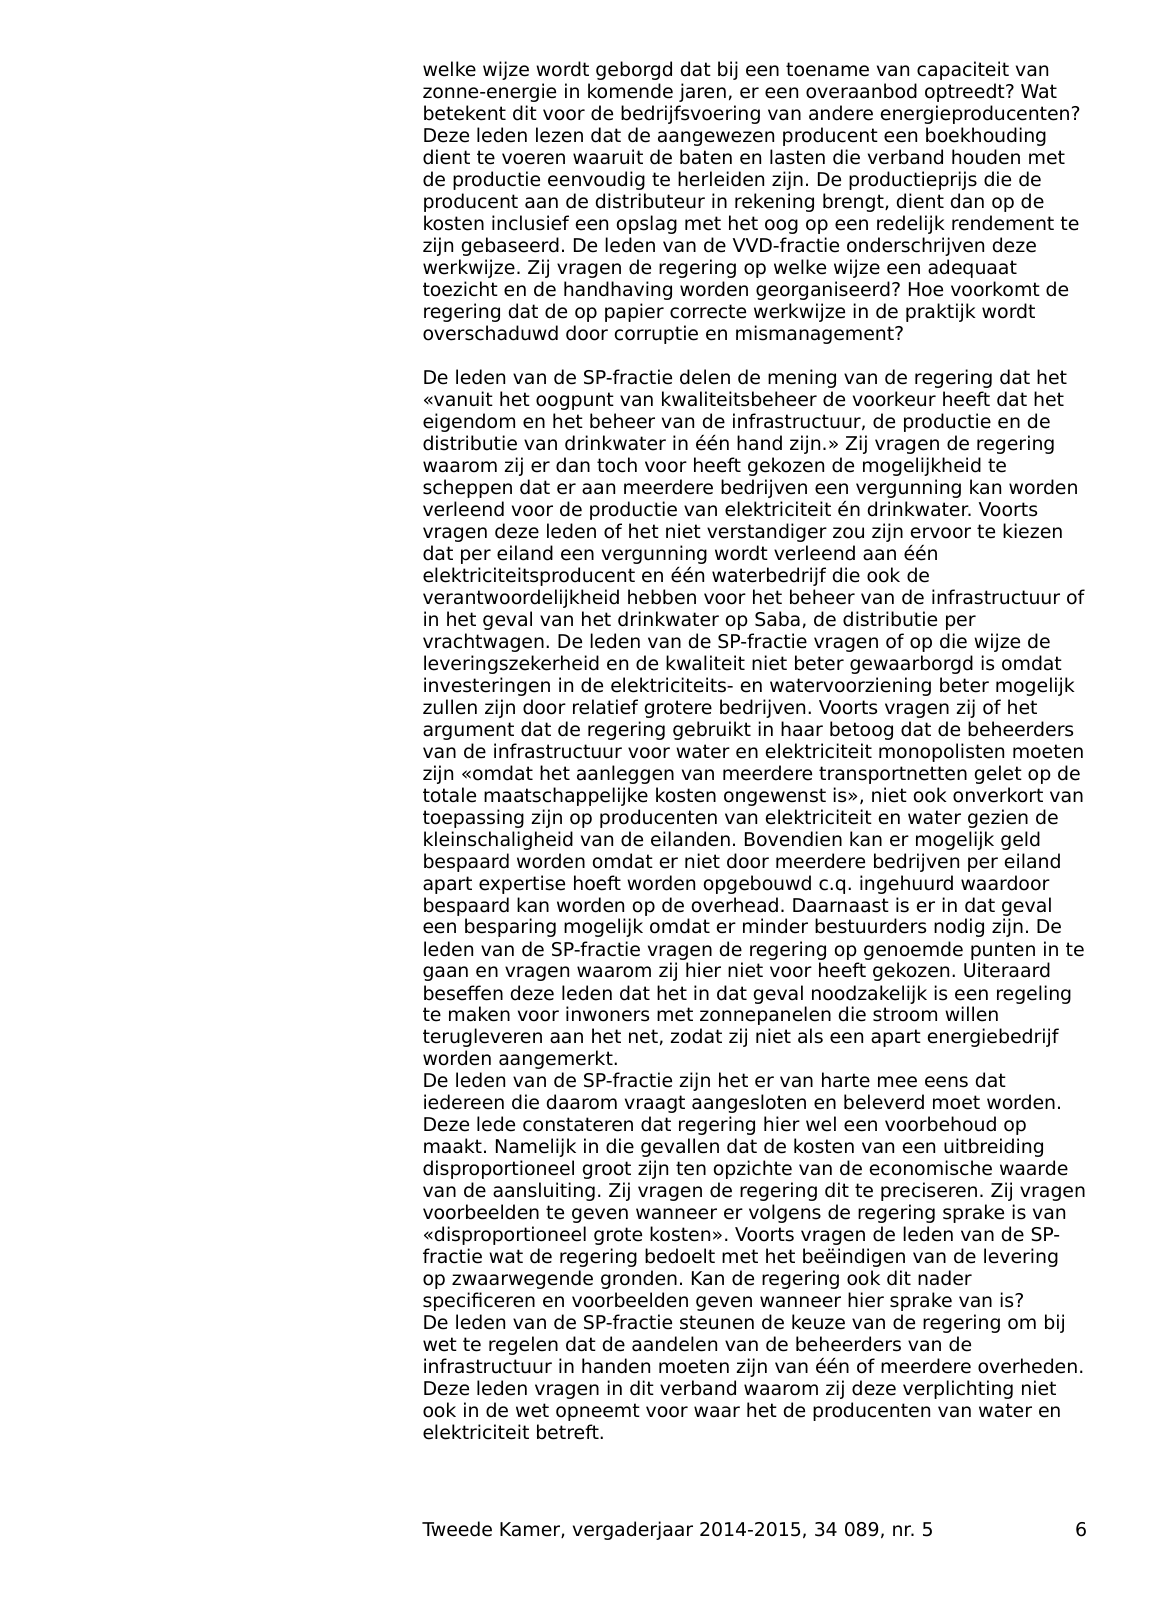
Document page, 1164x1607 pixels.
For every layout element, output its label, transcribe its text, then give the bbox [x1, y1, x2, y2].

text De leden van de SP-fractie delen de mening van de regering dat het «vanuit het oogpunt van kwaliteitsbeheer de voorkeur heeft dat het eigendom en het beheer van de infrastructuur, de productie en de distributie van drinkwater in één hand zijn.» Zij vragen de regering waarom zij er dan toch voor heeft gekozen de mogelijkheid te scheppen dat er aan meerdere bedrijven een vergunning kan worden verleend voor de productie van elektriciteit én drinkwater. Voorts vragen deze leden of het niet verstandiger zou zijn ervoor te kiezen dat per eiland een vergunning wordt verleend aan één elektriciteitsproducent en één waterbedrijf die ook de verantwoordelijkheid hebben voor het beheer van de infrastructuur of in het geval van het drinkwater op Saba, de distributie per vrachtwagen. De leden van de SP-fractie vragen of op die wijze de leveringszekerheid en de kwaliteit niet beter gewaarborgd is omdat investeringen in de elektriciteits- en watervoorziening beter mogelijk zullen zijn door relatief grotere bedrijven. Voorts vragen zij of het argument dat de regering gebruikt in haar betoog dat de beheerders van de infrastructuur voor water en elektriciteit monopolisten moeten zijn «omdat het aanleggen van meerdere transportnetten gelet op de totale maatschappelijke kosten ongewenst is», niet ook onverkort van toepassing zijn op producenten van elektriciteit en water gezien de kleinschaligheid van de eilanden. Bovendien kan er mogelijk geld bespaard worden omdat er niet door meerdere bedrijven per eiland apart expertise hoeft worden opgebouwd c.q. ingehuurd waardoor bespaard kan worden op de overhead. Daarnaast is er in dat geval een besparing mogelijk omdat er minder bestuurders nodig zijn. De leden van de SP-fractie vragen de regering op genoemde punten in te gaan en vragen waarom zij hier niet voor heeft gekozen. Uiteraard beseffen deze leden dat het in dat geval noodzakelijk is een regeling te maken voor inwoners met zonnepanelen die stroom willen terugleveren aan het net, zodat zij niet als een apart energiebedrijf worden aangemerkt. [422, 367, 1087, 1070]
text Deze leden lezen dat de aangewezen producent een boekhouding dient te voeren waaruit de baten en lasten die verband houden met de productie eenvoudig te herleiden zijn. De productieprijs die de producent aan de distributeur in rekening brengt, dient dan op de kosten inclusief een opslag met het oog op een redelijk rendement te zijn gebaseerd. De leden van de VVD-fractie onderschrijven deze werkwijze. Zij vragen de regering op welke wijze een adequaat toezicht en de handhaving worden georganiseerd? Hoe voorkomt de regering dat de op papier correcte werkwijze in de praktijk wordt overschaduwd door corruptie en mismanagement? [422, 125, 1087, 345]
text De leden van de SP-fractie steunen de keuze van de regering om bij wet te regelen dat de aandelen van de beheerders van de infrastructuur in handen moeten zijn van één of meerdere overheden. Deze leden vragen in dit verband waarom zij deze verplichting niet ook in de wet opneemt voor waar het de producenten van water en elektriciteit betreft. [422, 1312, 1087, 1444]
text De leden van de SP-fractie zijn het er van harte mee eens dat iedereen die daarom vraagt aangesloten en beleverd moet worden. Deze lede constateren dat regering hier wel een voorbehoud op maakt. Namelijk in die gevallen dat de kosten van een uitbreiding disproportioneel groot zijn ten opzichte van de economische waarde van de aansluiting. Zij vragen de regering dit te preciseren. Zij vragen voorbeelden te geven wanneer er volgens de regering sprake is van «disproportioneel grote kosten». Voorts vragen de leden van de SP-fractie wat de regering bedoelt met het beëindigen van de levering op zwaarwegende gronden. Kan de regering ook dit nader specificeren en voorbeelden geven wanneer hier sprake van is? [422, 1070, 1087, 1312]
text welke wijze wordt geborgd dat bij een toename van capaciteit van zonne-energie in komende jaren, er een overaanbod optreedt? Wat betekent dit voor de bedrijfsvoering van andere energieproducenten? [422, 59, 1087, 125]
